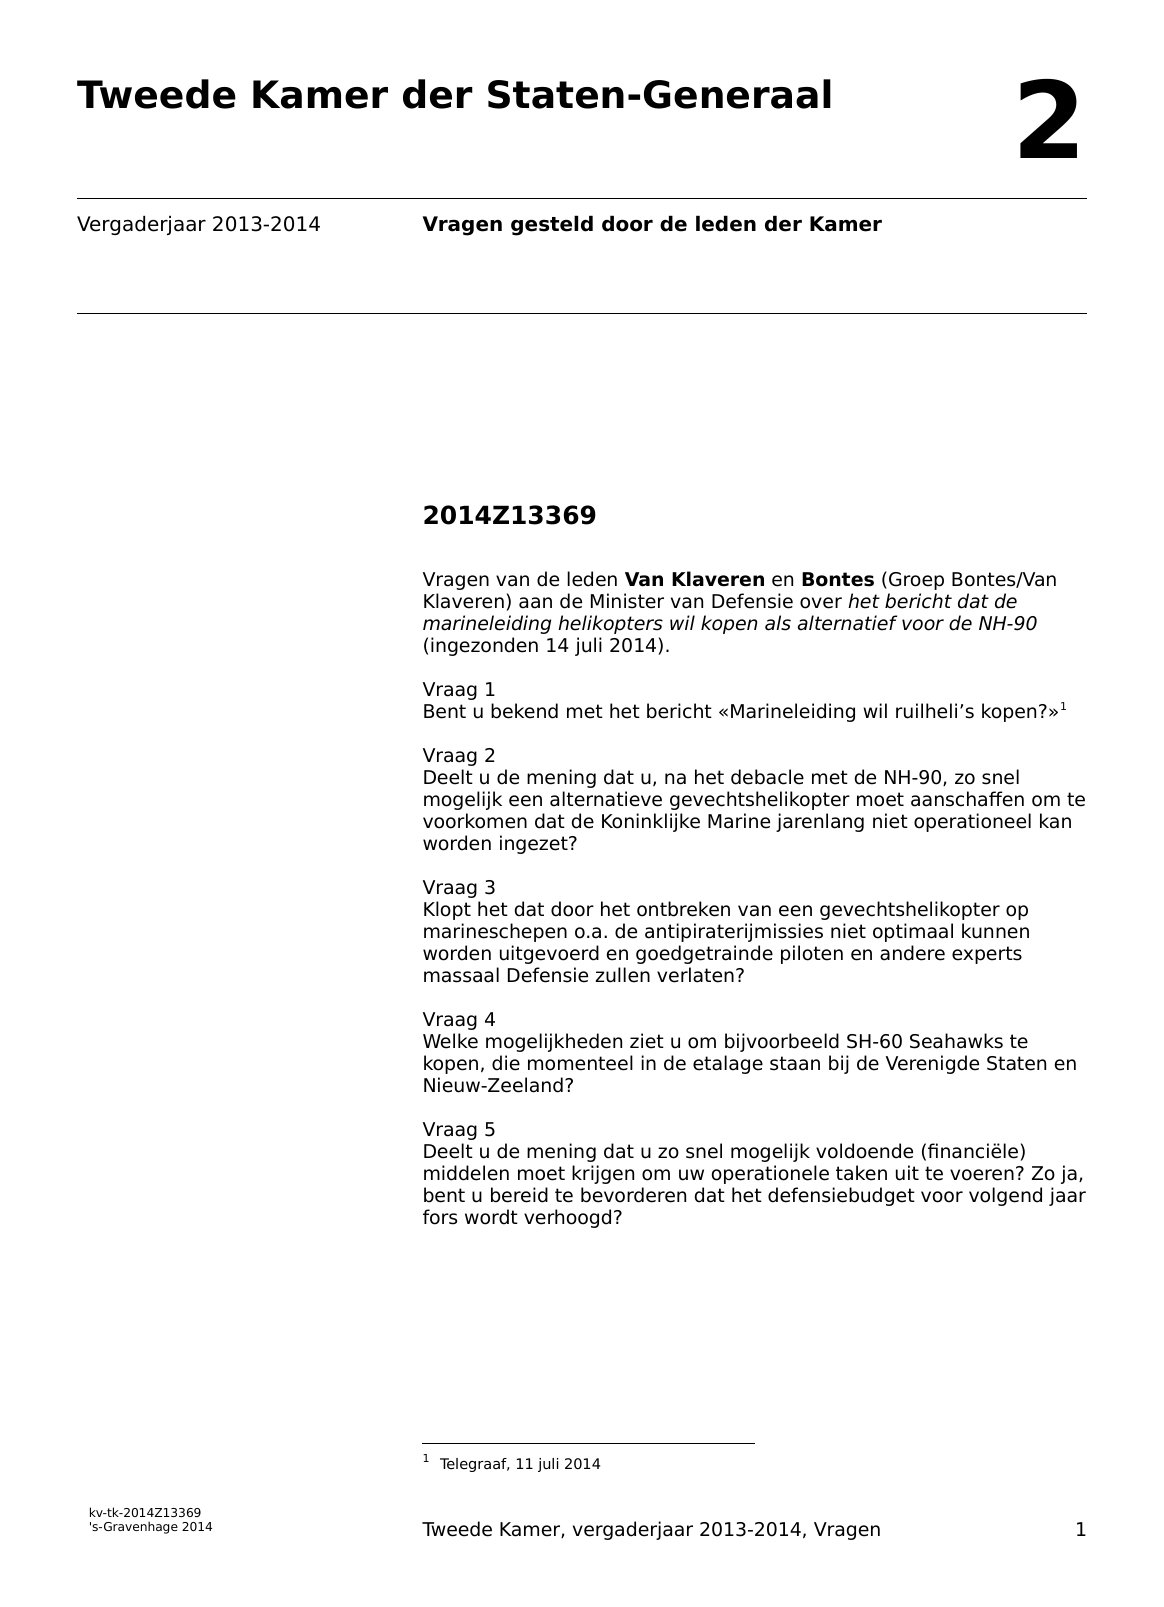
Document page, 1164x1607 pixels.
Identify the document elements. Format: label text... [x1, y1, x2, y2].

text 2014Z13369 [422, 501, 1087, 531]
text Vraag 3 [422, 877, 1087, 899]
text 's-Gravenhage 2014 [88, 1520, 323, 1534]
table_header 2 [886, 59, 1087, 198]
text Telegraaf, 11 juli 2014 [422, 1452, 1087, 1474]
text Vraag 4 [422, 1009, 1087, 1031]
table_cell Vragen gesteld door de leden der Kamer [422, 199, 1087, 313]
text Deelt u de mening dat u, na het debacle met de NH-90, zo snel mogelijk een alternatieve gevechtshelikopter moet aanschaffen om te voorkomen dat de Koninklijke Marine jarenlang niet operationeel kan worden ingezet? [422, 767, 1087, 855]
table_header Tweede Kamer der Staten-Generaal [77, 59, 886, 198]
text Vragen van de leden Van Klaveren en Bontes (Groep Bontes/Van Klaveren) aan de Minister van Defensie over het bericht dat de marineleiding helikopters wil kopen als alternatief voor de NH-90 (ingezonden 14 juli 2014). [422, 569, 1087, 657]
text Vraag 2 [422, 745, 1087, 767]
text Vraag 5 [422, 1119, 1087, 1141]
text Klopt het dat door het ontbreken van een gevechtshelikopter op marineschepen o.a. de antipiraterijmissies niet optimaal kunnen worden uitgevoerd en goedgetrainde piloten en andere experts massaal Defensie zullen verlaten? [422, 899, 1087, 987]
text Vraag 1 [422, 679, 1087, 701]
text Bent u bekend met het bericht «Marineleiding wil ruilheli’s kopen?» [422, 701, 1087, 723]
text kv-tk-2014Z13369 [88, 1506, 323, 1520]
text Deelt u de mening dat u zo snel mogelijk voldoende (financiële) middelen moet krijgen om uw operationele taken uit te voeren? Zo ja, bent u bereid te bevorderen dat het defensiebudget voor volgend jaar fors wordt verhoogd? [422, 1141, 1087, 1229]
text Welke mogelijkheden ziet u om bijvoorbeeld SH-60 Seahawks te kopen, die momenteel in de etalage staan bij de Verenigde Staten en Nieuw-Zeeland? [422, 1031, 1087, 1097]
table_cell Vergaderjaar 2013-2014 [77, 199, 422, 313]
